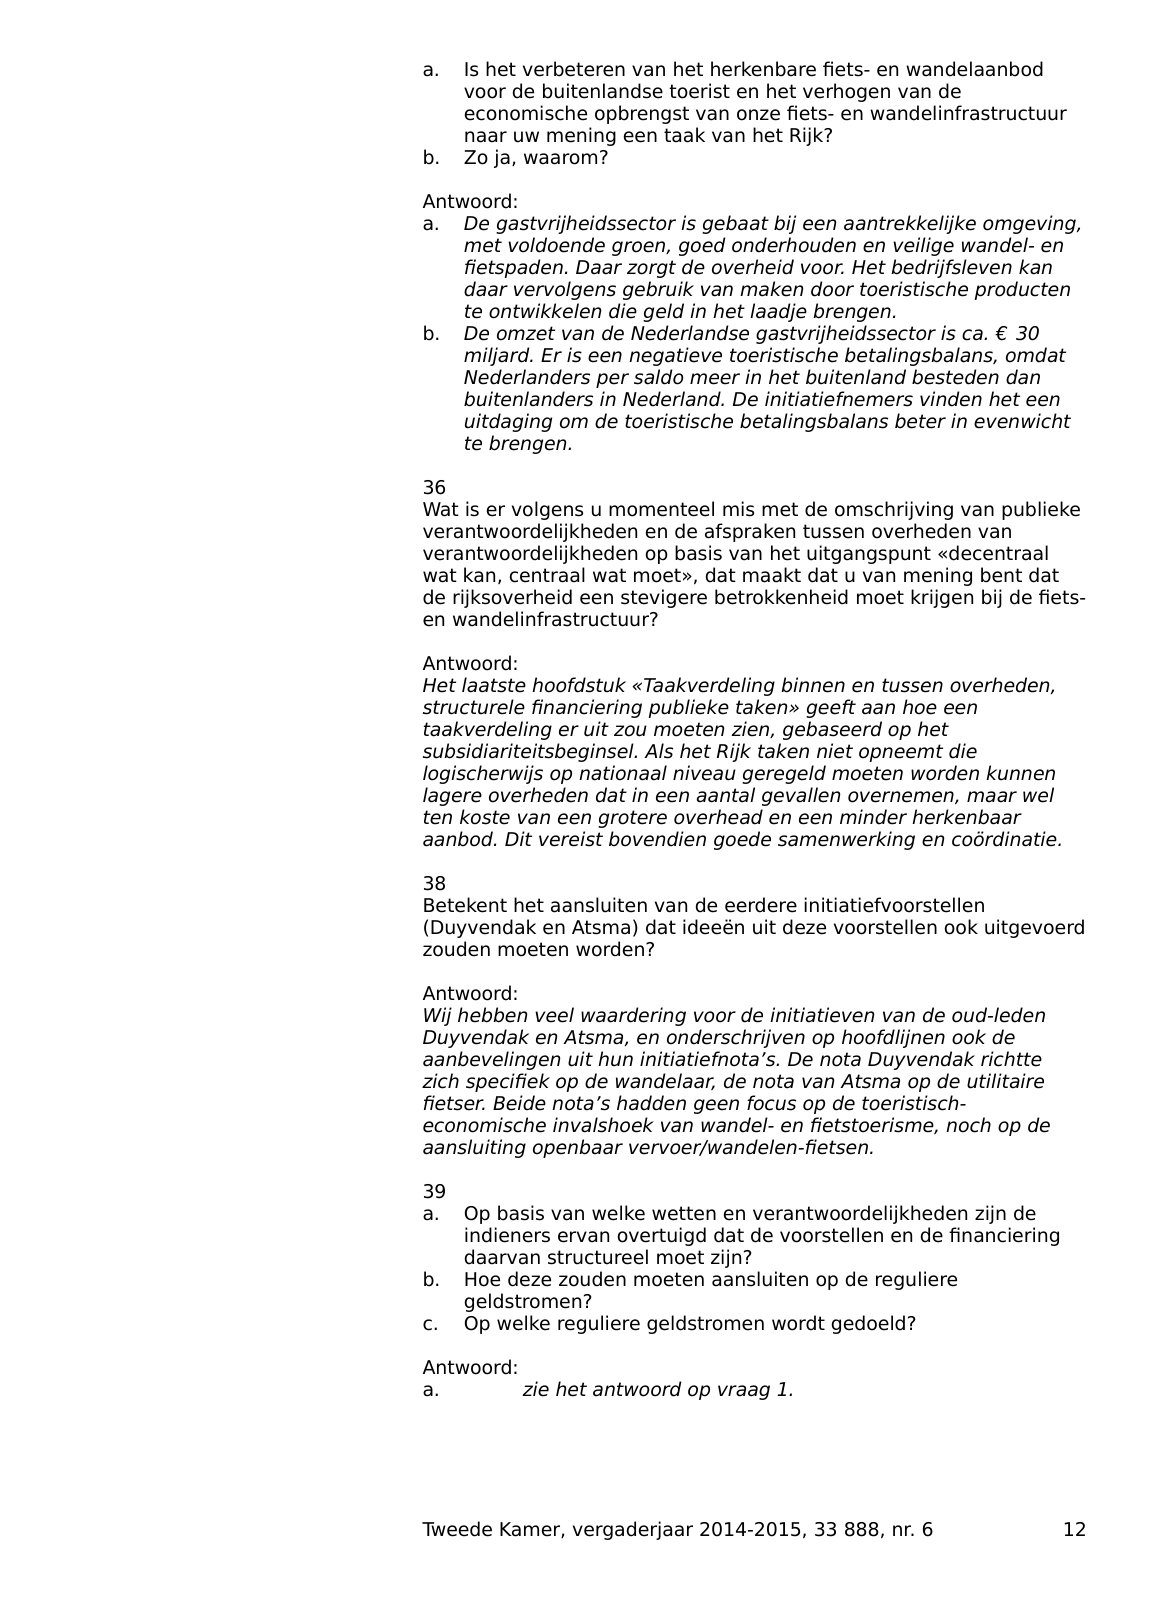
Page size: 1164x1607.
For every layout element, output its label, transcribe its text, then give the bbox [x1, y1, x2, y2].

text 36 [422, 477, 1087, 499]
text a. De gastvrijheidssector is gebaat bij een aantrekkelijke omgeving, met voldoende groen, goed onderhouden en veilige wandel- en fietspaden. Daar zorgt de overheid voor. Het bedrijfsleven kan daar vervolgens gebruik van maken door toeristische producten te ontwikkelen die geld in het laadje brengen. [422, 213, 1087, 323]
text a. Op basis van welke wetten en verantwoordelijkheden zijn de indieners ervan overtuigd dat de voorstellen en de financiering daarvan structureel moet zijn? [422, 1203, 1087, 1269]
text 39 [422, 1181, 1087, 1203]
text b. De omzet van de Nederlandse gastvrijheidssector is ca. € 30 miljard. Er is een negatieve toeristische betalingsbalans, omdat Nederlanders per saldo meer in het buitenland besteden dan buitenlanders in Nederland. De initiatiefnemers vinden het een uitdaging om de toeristische betalingsbalans beter in evenwicht te brengen. [422, 323, 1087, 455]
text Wij hebben veel waardering voor de initiatieven van de oud-leden Duyvendak en Atsma, en onderschrijven op hoofdlijnen ook de aanbevelingen uit hun initiatiefnota’s. De nota Duyvendak richtte zich specifiek op de wandelaar, de nota van Atsma op de utilitaire fietser. Beide nota’s hadden geen focus op de toeristisch-economische invalshoek van wandel- en fietstoerisme, noch op de aansluiting openbaar vervoer/wandelen-fietsen. [422, 1005, 1087, 1159]
text Antwoord: [422, 653, 1087, 675]
text Wat is er volgens u momenteel mis met de omschrijving van publieke verantwoordelijkheden en de afspraken tussen overheden van verantwoordelijkheden op basis van het uitgangspunt «decentraal wat kan, centraal wat moet», dat maakt dat u van mening bent dat de rijksoverheid een stevigere betrokkenheid moet krijgen bij de fiets- en wandelinfrastructuur? [422, 499, 1087, 631]
text 38 [422, 873, 1087, 895]
text b. Hoe deze zouden moeten aansluiten op de reguliere geldstromen? [422, 1269, 1087, 1313]
text Antwoord: [422, 983, 1087, 1005]
text b. Zo ja, waarom? [422, 147, 1087, 169]
text Betekent het aansluiten van de eerdere initiatiefvoorstellen (Duyvendak en Atsma) dat ideeën uit deze voorstellen ook uitgevoerd zouden moeten worden? [422, 895, 1087, 961]
text a. zie het antwoord op vraag 1. [422, 1379, 1087, 1401]
text Antwoord: [422, 1357, 1087, 1379]
text Het laatste hoofdstuk «Taakverdeling binnen en tussen overheden, structurele financiering publieke taken» geeft aan hoe een taakverdeling er uit zou moeten zien, gebaseerd op het subsidiariteitsbeginsel. Als het Rijk taken niet opneemt die logischerwijs op nationaal niveau geregeld moeten worden kunnen lagere overheden dat in een aantal gevallen overnemen, maar wel ten koste van een grotere overhead en een minder herkenbaar aanbod. Dit vereist bovendien goede samenwerking en coördinatie. [422, 675, 1087, 851]
text c. Op welke reguliere geldstromen wordt gedoeld? [422, 1313, 1087, 1335]
text Antwoord: [422, 191, 1087, 213]
text a. Is het verbeteren van het herkenbare fiets- en wandelaanbod voor de buitenlandse toerist en het verhogen van de economische opbrengst van onze fiets- en wandelinfrastructuur naar uw mening een taak van het Rijk? [422, 59, 1087, 147]
